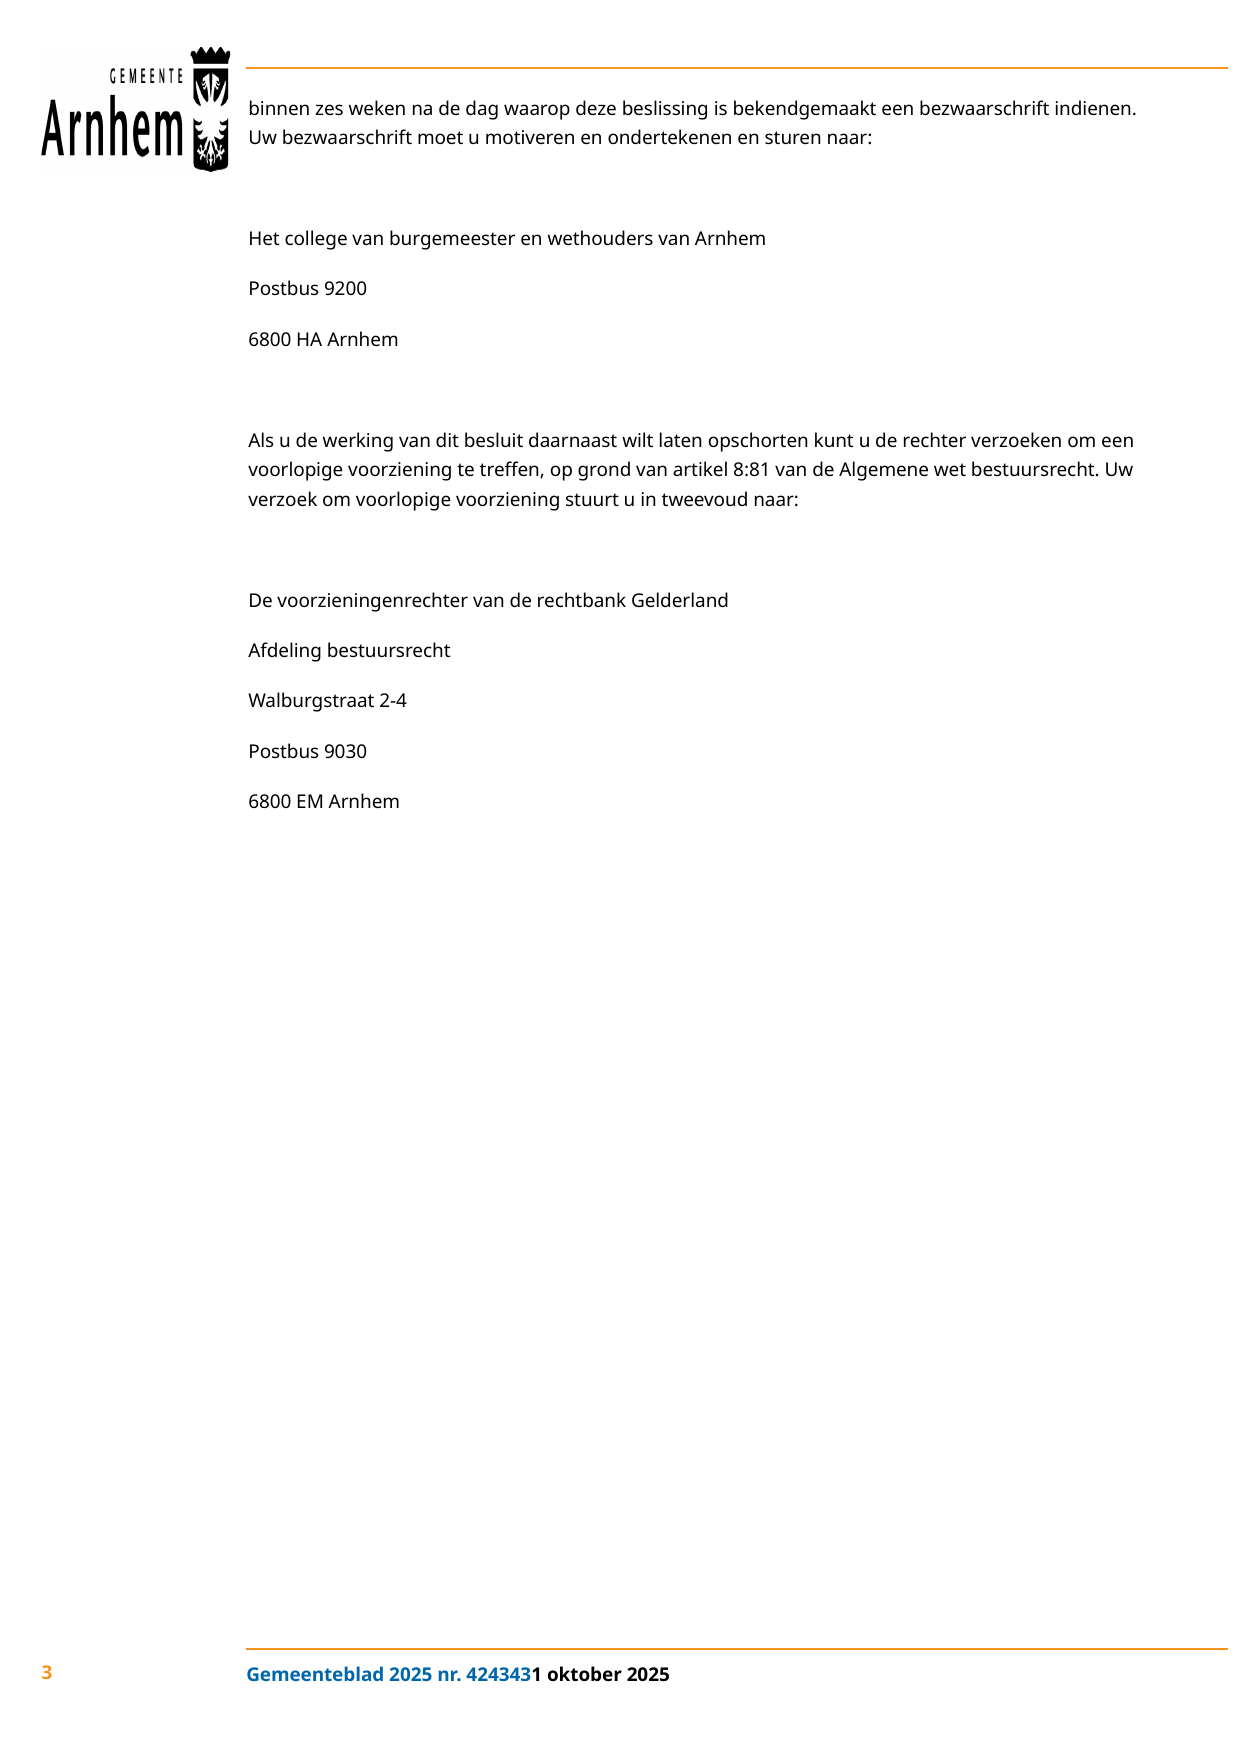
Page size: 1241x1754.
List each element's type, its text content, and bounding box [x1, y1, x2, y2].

text Afdeling bestuursrecht [248, 637, 1152, 663]
text Walburgstraat 2-4 [248, 688, 1152, 713]
text De voorzieningenrechter van de rechtbank Gelderland [248, 587, 1152, 613]
text binnen zes weken na de dag waarop deze beslissing is bekendgemaakt een bezwaarschrift indienen. Uw bezwaarschrift moet u motiveren en ondertekenen en sturen naar: [248, 95, 1152, 150]
text 6800 HA Arnhem [248, 326, 1152, 352]
text 6800 EM Arnhem [248, 788, 1152, 814]
text Als u de werking van dit besluit daarnaast wilt laten opschorten kunt u de rechter verzoeken om een voorlopige voorziening te treffen, op grond van artikel 8:81 van de Algemene wet bestuursrecht. Uw verzoek om voorlopige voorziening stuurt u in tweevoud naar: [248, 427, 1152, 512]
text Postbus 9030 [248, 738, 1152, 764]
text Postbus 9200 [248, 276, 1152, 301]
text Het college van burgemeester en wethouders van Arnhem [248, 225, 1152, 251]
picture [41, 47, 231, 172]
